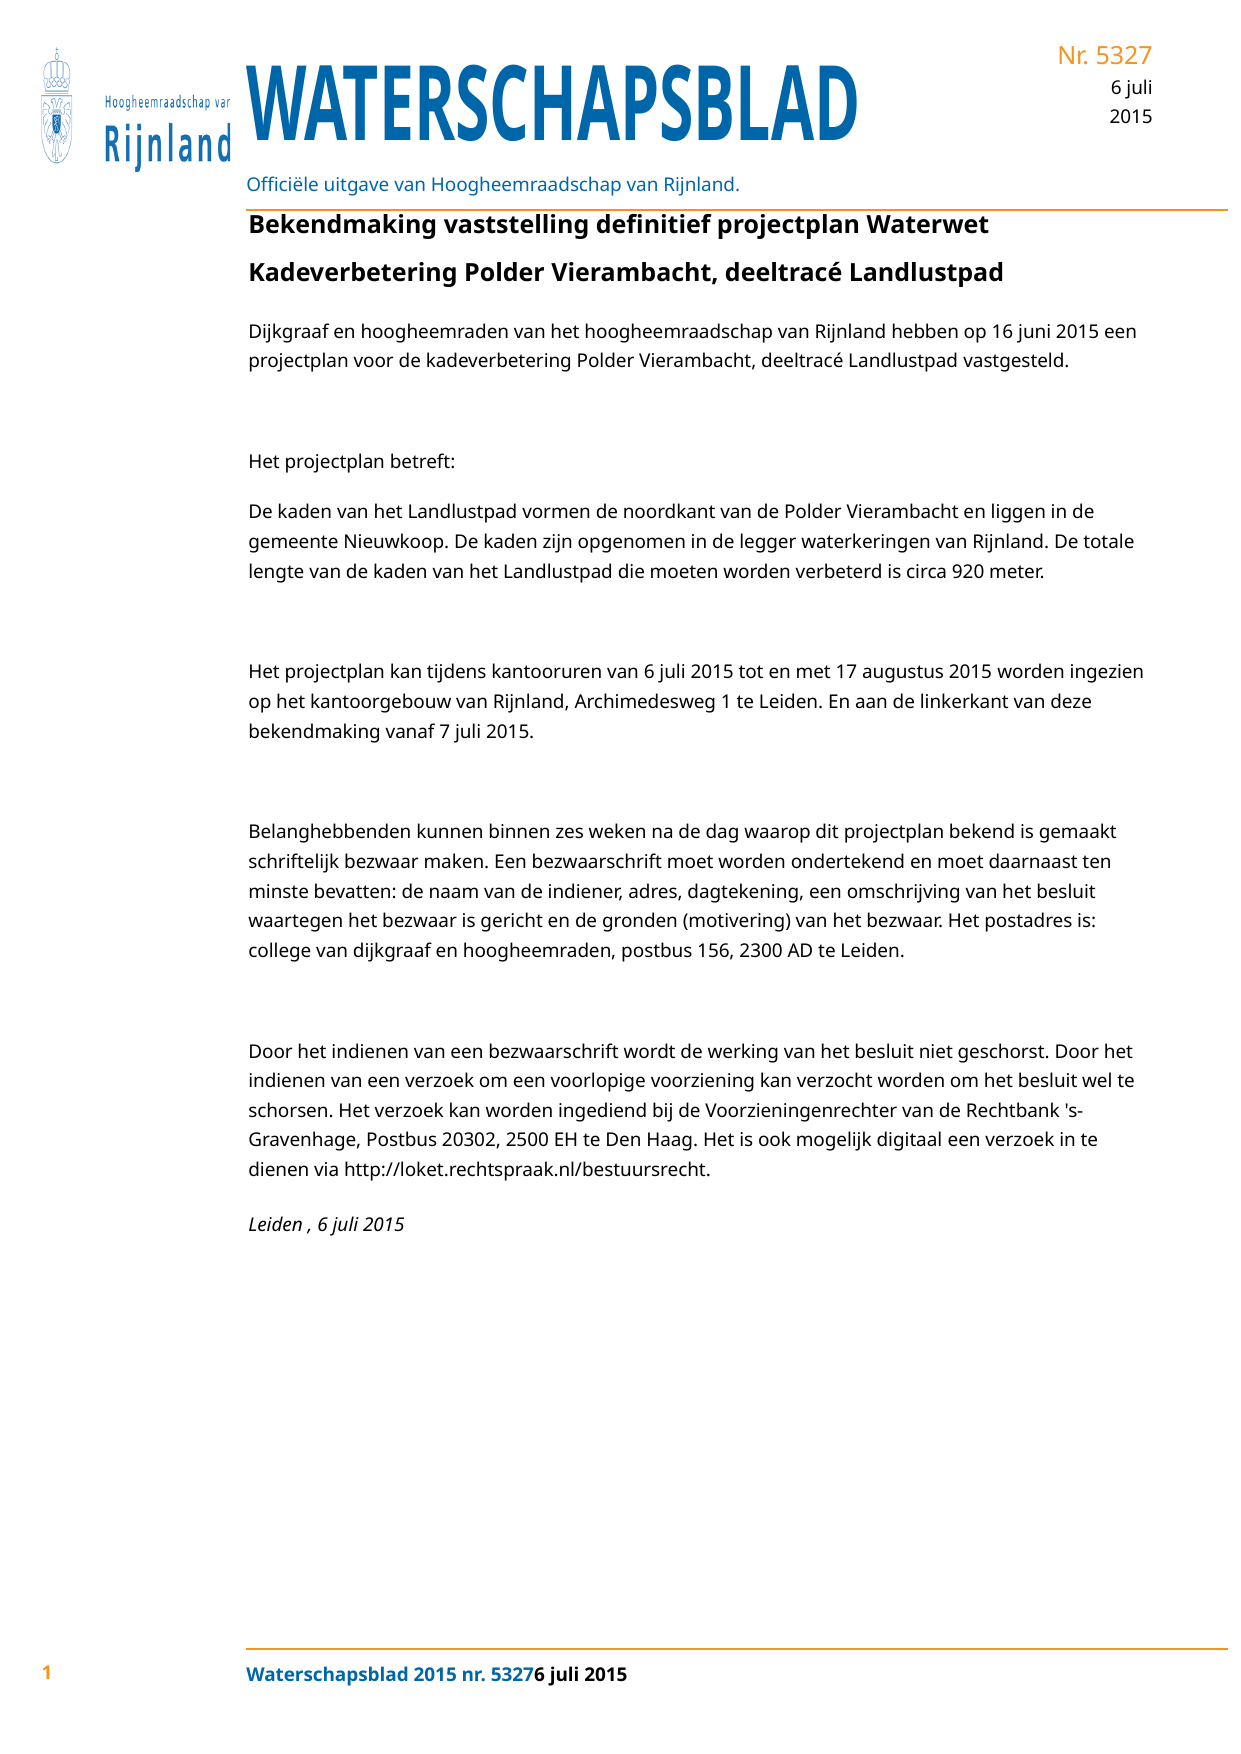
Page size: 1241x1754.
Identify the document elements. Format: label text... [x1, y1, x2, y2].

text Dijkgraaf en hoogheemraden van het hoogheemraadschap van Rijnland hebben op 16 juni 2015 een projectplan voor de kadeverbetering Polder Vierambacht, deeltracé Landlustpad vastgesteld. [248, 318, 1152, 373]
text Het projectplan betreft: [248, 448, 1152, 474]
picture [41, 47, 231, 172]
text Leiden , 6 juli 2015 [248, 1212, 1152, 1237]
text Belanghebbenden kunnen binnen zes weken na de dag waarop dit projectplan bekend is gemaakt schriftelijk bezwaar maken. Een bezwaarschrift moet worden ondertekend en moet daarnaast ten minste bevatten: de naam van de indiener, adres, dagtekening, een omschrijving van het besluit waartegen het bezwaar is gericht en de gronden (motivering) van het bezwaar. Het postadres is: college van dijkgraaf en hoogheemraden, postbus 156, 2300 AD te Leiden. [248, 819, 1152, 963]
text Bekendmaking vaststelling definitief projectplan Waterwet Kadeverbetering Polder Vierambacht, deeltracé Landlustpad [248, 211, 1152, 288]
text Door het indienen van een bezwaarschrift wordt de werking van het besluit niet geschorst. Door het indienen van een verzoek om een voorlopige voorziening kan verzocht worden om het besluit wel te schorsen. Het verzoek kan worden ingediend bij de Voorzieningenrechter van de Rechtbank 's-Gravenhage, Postbus 20302, 2500 EH te Den Haag. Het is ook mogelijk digitaal een verzoek in te dienen via http://loket.rechtspraak.nl/bestuursrecht. [248, 1038, 1152, 1182]
text Het projectplan kan tijdens kantooruren van 6 juli 2015 tot en met 17 augustus 2015 worden ingezien op het kantoorgebouw van Rijnland, Archimedesweg 1 te Leiden. En aan de linkerkant van deze bekendmaking vanaf 7 juli 2015. [248, 659, 1152, 744]
text De kaden van het Landlustpad vormen de noordkant van de Polder Vierambacht en liggen in de gemeente Nieuwkoop. De kaden zijn opgenomen in de legger waterkeringen van Rijnland. De totale lengte van de kaden van het Landlustpad die moeten worden verbeterd is circa 920 meter. [248, 499, 1152, 584]
